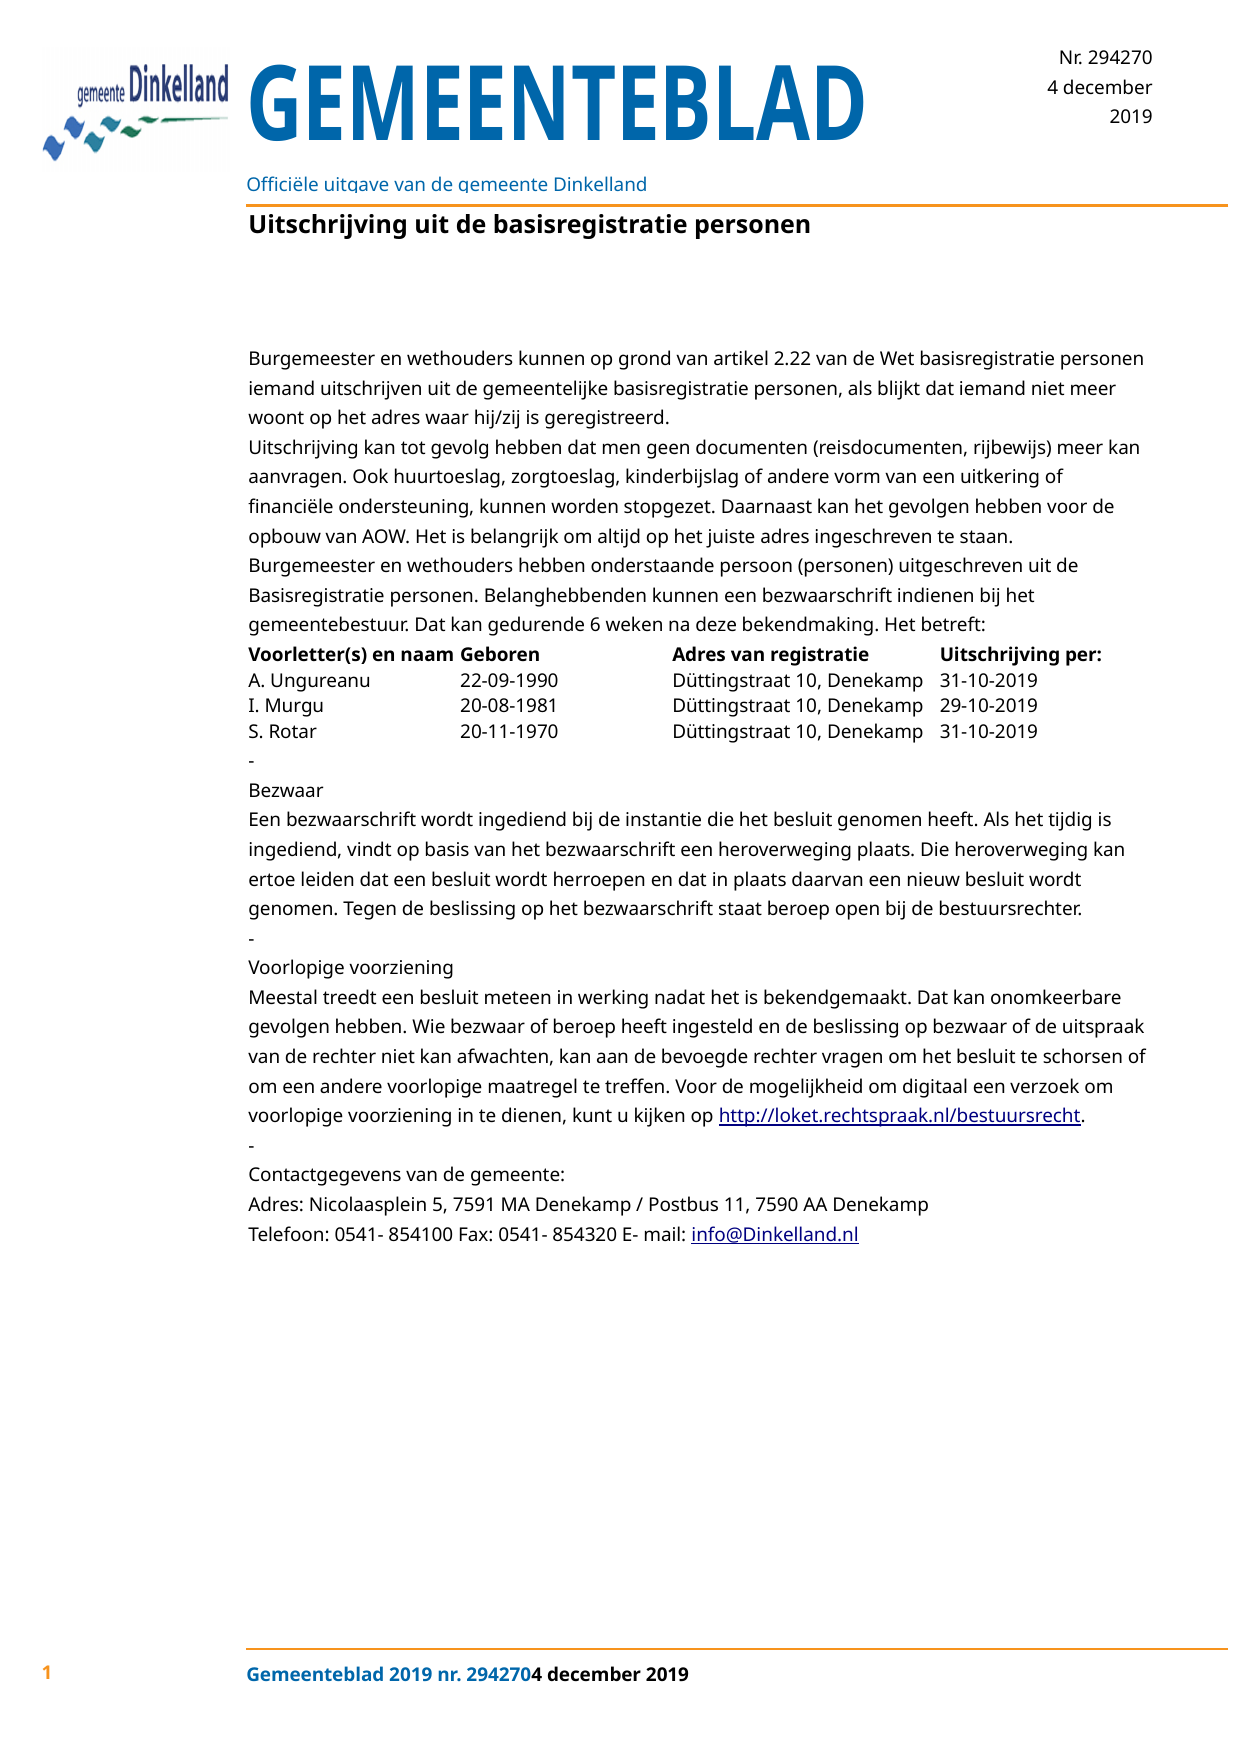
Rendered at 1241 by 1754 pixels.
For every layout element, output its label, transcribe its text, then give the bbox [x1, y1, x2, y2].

table_cell 31-10-2019 [940, 667, 1152, 693]
table_cell S. Rotar [248, 719, 460, 744]
table_cell Düttingstraat 10, Denekamp [672, 667, 939, 693]
text Bezwaar [248, 777, 1152, 803]
table_header Uitschrijving per: [940, 641, 1152, 667]
table_cell 29-10-2019 [940, 693, 1152, 718]
picture [41, 47, 231, 172]
table_cell 22-09-1990 [460, 667, 672, 693]
table_cell 31-10-2019 [940, 719, 1152, 744]
text Burgemeester en wethouders kunnen op grond van artikel 2.22 van de Wet basisregistratie personen iemand uitschrijven uit de gemeentelijke basisregistratie personen, als blijkt dat iemand niet meer woont op het adres waar hij/zij is geregistreerd. [248, 345, 1152, 430]
table_cell 20-08-1981 [460, 693, 672, 718]
text Contactgegevens van de gemeente: [248, 1162, 1152, 1187]
table_cell I. Murgu [248, 693, 460, 718]
text Voorlopige voorziening [248, 954, 1152, 980]
text Telefoon: 0541- 854100 Fax: 0541- 854320 E- mail: info@Dinkelland.nl [248, 1221, 1152, 1246]
table_cell Düttingstraat 10, Denekamp [672, 719, 939, 744]
text Adres: Nicolaasplein 5, 7591 MA Denekamp / Postbus 11, 7590 AA Denekamp [248, 1191, 1152, 1217]
text Een bezwaarschrift wordt ingediend bij de instantie die het besluit genomen heeft. Als het tijdig is ingediend, vindt op basis van het bezwaarschrift een heroverweging plaats. Die heroverweging kan ertoe leiden dat een besluit wordt herroepen en dat in plaats daarvan een nieuw besluit wordt genomen. Tegen de beslissing op het bezwaarschrift staat beroep open bij de bestuursrechter. [248, 807, 1152, 921]
text Meestal treedt een besluit meteen in werking nadat het is bekendgemaakt. Dat kan onomkeerbare gevolgen hebben. Wie bezwaar of beroep heeft ingesteld en de beslissing op bezwaar of de uitspraak van de rechter niet kan afwachten, kan aan de bevoegde rechter vragen om het besluit te schorsen of om een andere voorlopige maatregel te treffen. Voor de mogelijkheid om digitaal een verzoek om voorlopige voorziening in te dienen, kunt u kijken op http://loket.rechtspraak.nl/bestuursrecht. [248, 984, 1152, 1128]
table_header Geboren [460, 641, 672, 667]
text Uitschrijving uit de basisregistratie personen [248, 207, 1152, 241]
text Burgemeester en wethouders hebben onderstaande persoon (personen) uitgeschreven uit de Basisregistratie personen. Belanghebbenden kunnen een bezwaarschrift indienen bij het gemeentebestuur. Dat kan gedurende 6 weken na deze bekendmaking. Het betreft: [248, 552, 1152, 637]
table_header Voorletter(s) en naam [248, 641, 460, 667]
text - [248, 925, 1152, 951]
text - [248, 1132, 1152, 1158]
text - [248, 747, 1152, 773]
table_cell 20-11-1970 [460, 719, 672, 744]
table_cell Düttingstraat 10, Denekamp [672, 693, 939, 718]
text Uitschrijving kan tot gevolg hebben dat men geen documenten (reisdocumenten, rijbewijs) meer kan aanvragen. Ook huurtoeslag, zorgtoeslag, kinderbijslag of andere vorm van een uitkering of financiële ondersteuning, kunnen worden stopgezet. Daarnaast kan het gevolgen hebben voor de opbouw van AOW. Het is belangrijk om altijd op het juiste adres ingeschreven te staan. [248, 434, 1152, 548]
table_header Adres van registratie [672, 641, 939, 667]
table_cell A. Ungureanu [248, 667, 460, 693]
